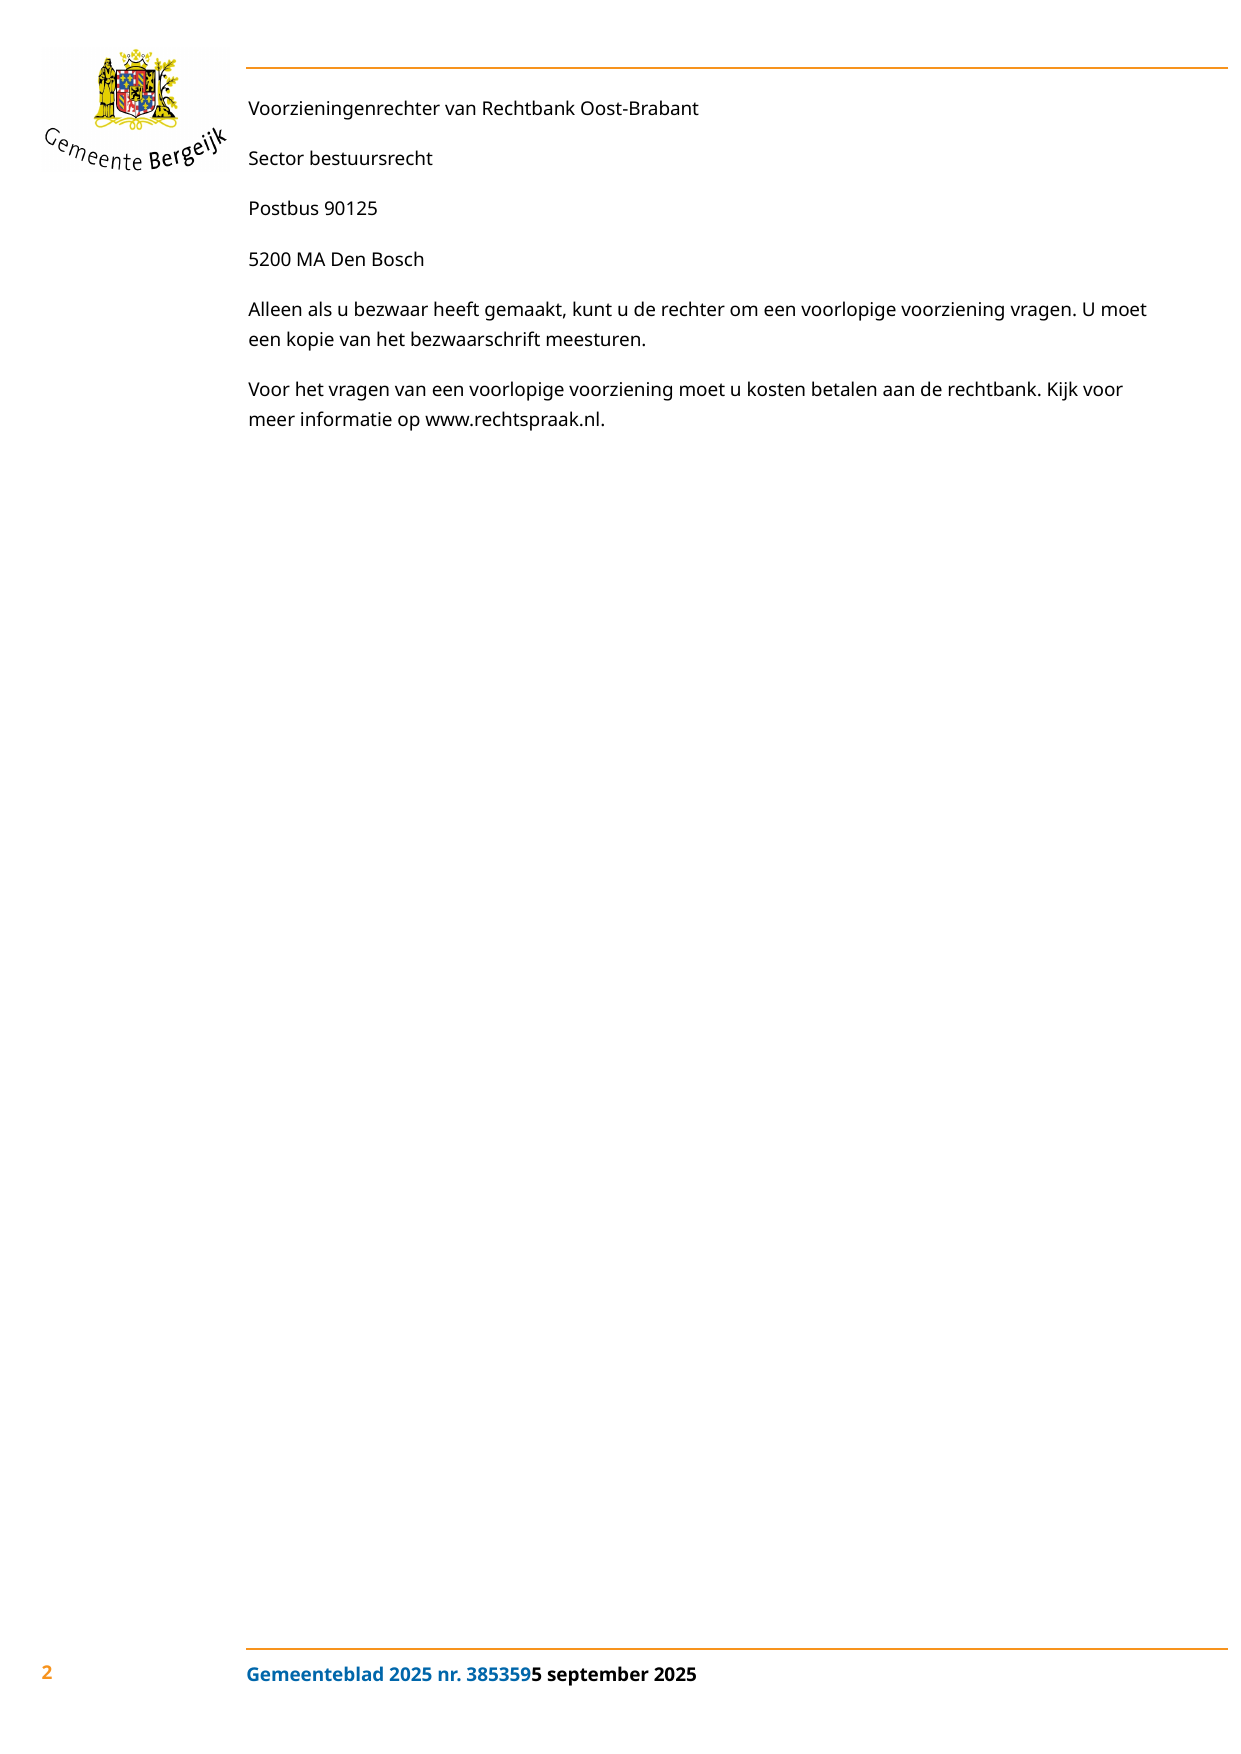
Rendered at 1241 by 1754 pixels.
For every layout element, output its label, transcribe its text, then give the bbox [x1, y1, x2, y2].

text Voorzieningenrechter van Rechtbank Oost-Brabant [248, 95, 1152, 121]
text 5200 MA Den Bosch [248, 246, 1152, 272]
text Sector bestuursrecht [248, 145, 1152, 171]
text Alleen als u bezwaar heeft gemaakt, kunt u de rechter om een voorlopige voorziening vragen. U moet een kopie van het bezwaarschrift meesturen. [248, 296, 1152, 352]
text Postbus 90125 [248, 196, 1152, 221]
text Voor het vragen van een voorlopige voorziening moet u kosten betalen aan de rechtbank. Kijk voor meer informatie op www.rechtspraak.nl. [248, 376, 1152, 432]
picture [41, 47, 231, 172]
